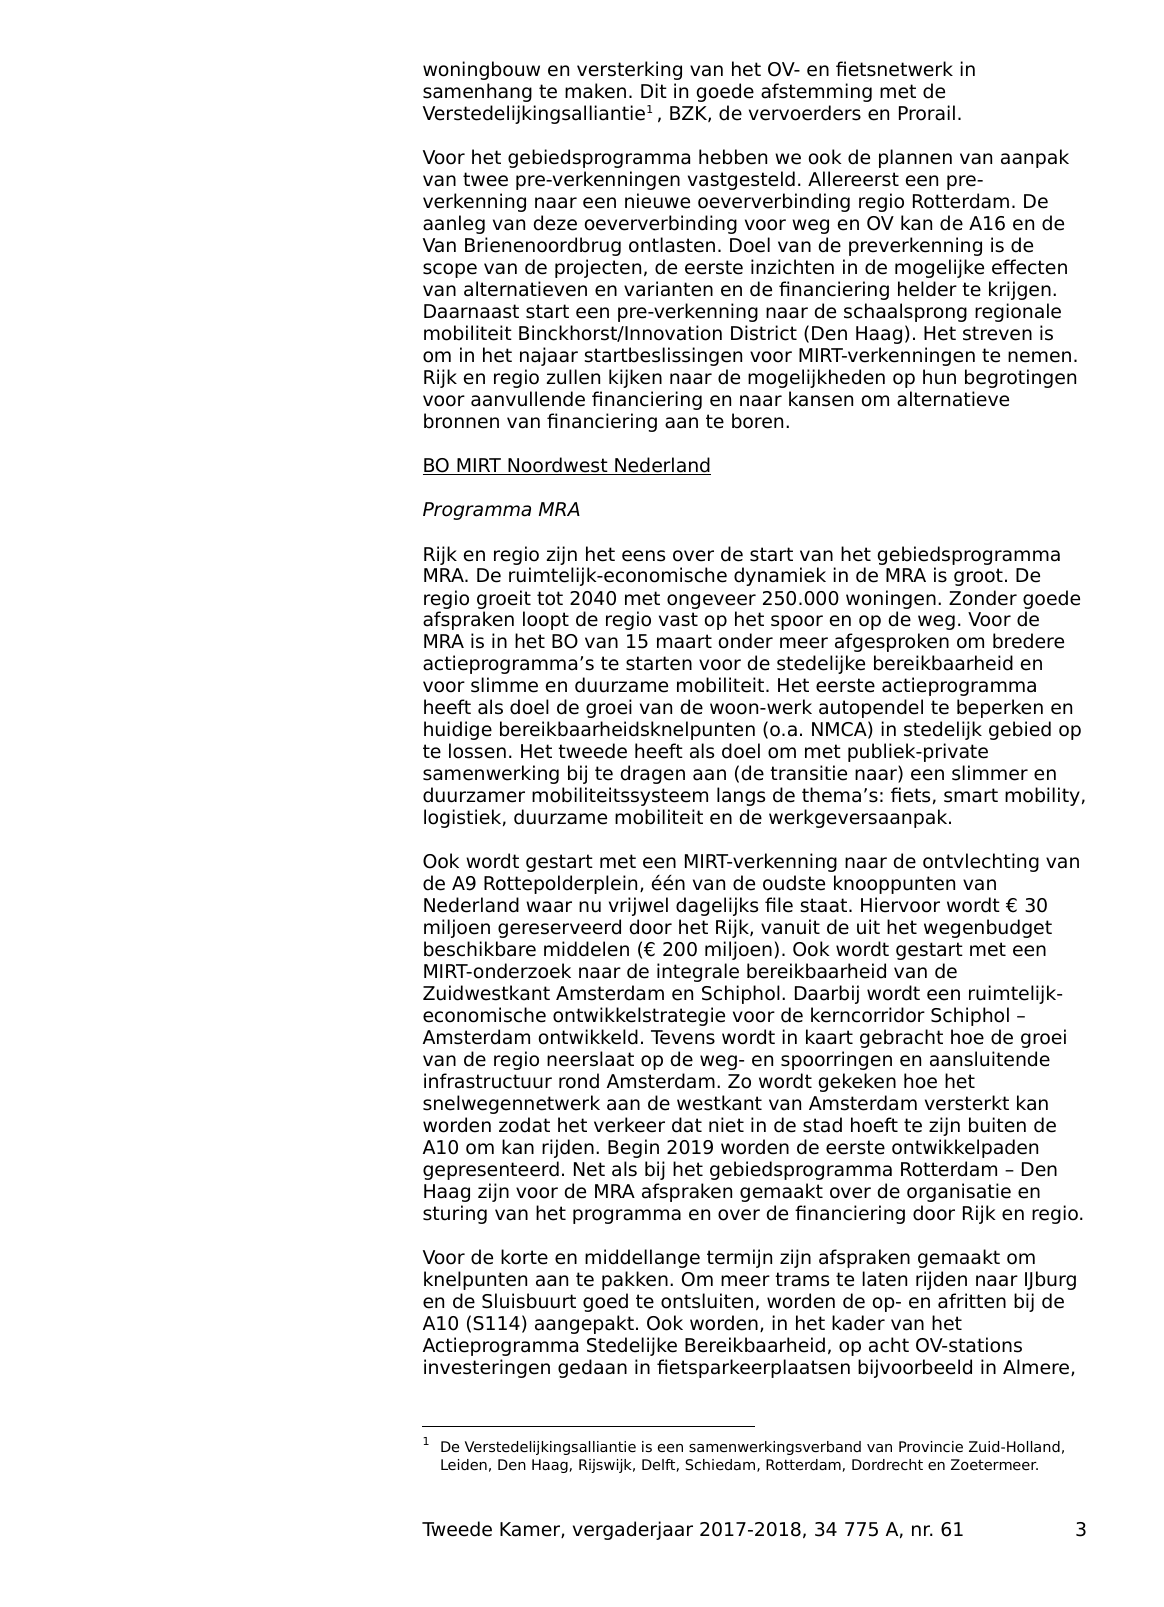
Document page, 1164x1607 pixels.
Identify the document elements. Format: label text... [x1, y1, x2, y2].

text Ook wordt gestart met een MIRT-verkenning naar de ontvlechting van de A9 Rottepolderplein, één van de oudste knooppunten van Nederland waar nu vrijwel dagelijks file staat. Hiervoor wordt € 30 miljoen gereserveerd door het Rijk, vanuit de uit het wegenbudget beschikbare middelen (€ 200 miljoen). Ook wordt gestart met een MIRT-onderzoek naar de integrale bereikbaarheid van de Zuidwestkant Amsterdam en Schiphol. Daarbij wordt een ruimtelijk-economische ontwikkelstrategie voor de kerncorridor Schiphol – Amsterdam ontwikkeld. Tevens wordt in kaart gebracht hoe de groei van de regio neerslaat op de weg- en spoorringen en aansluitende infrastructuur rond Amsterdam. Zo wordt gekeken hoe het snelwegennetwerk aan de westkant van Amsterdam versterkt kan worden zodat het verkeer dat niet in de stad hoeft te zijn buiten de A10 om kan rijden. Begin 2019 worden de eerste ontwikkelpaden gepresenteerd. Net als bij het gebiedsprogramma Rotterdam – Den Haag zijn voor de MRA afspraken gemaakt over de organisatie en sturing van het programma en over de financiering door Rijk en regio. [422, 851, 1087, 1225]
text Voor de korte en middellange termijn zijn afspraken gemaakt om knelpunten aan te pakken. Om meer trams te laten rijden naar IJburg en de Sluisbuurt goed te ontsluiten, worden de op- en afritten bij de A10 (S114) aangepakt. Ook worden, in het kader van het Actieprogramma Stedelijke Bereikbaarheid, op acht OV-stations investeringen gedaan in fietsparkeerplaatsen bijvoorbeeld in Almere, [422, 1247, 1087, 1379]
text woningbouw en versterking van het OV- en fietsnetwerk in samenhang te maken. Dit in goede afstemming met de Verstedelijkingsalliantie, BZK, de vervoerders en Prorail. [422, 59, 1087, 125]
subtitle Programma MRA [422, 499, 1087, 521]
text Voor het gebiedsprogramma hebben we ook de plannen van aanpak van twee pre-verkenningen vastgesteld. Allereerst een pre-verkenning naar een nieuwe oeververbinding regio Rotterdam. De aanleg van deze oeververbinding voor weg en OV kan de A16 en de Van Brienenoordbrug ontlasten. Doel van de preverkenning is de scope van de projecten, de eerste inzichten in de mogelijke effecten van alternatieven en varianten en de financiering helder te krijgen. Daarnaast start een pre-verkenning naar de schaalsprong regionale mobiliteit Binckhorst/Innovation District (Den Haag). Het streven is om in het najaar startbeslissingen voor MIRT-verkenningen te nemen. Rijk en regio zullen kijken naar de mogelijkheden op hun begrotingen voor aanvullende financiering en naar kansen om alternatieve bronnen van financiering aan te boren. [422, 147, 1087, 433]
subtitle BO MIRT Noordwest Nederland [422, 455, 1087, 477]
text Rijk en regio zijn het eens over de start van het gebiedsprogramma MRA. De ruimtelijk-economische dynamiek in de MRA is groot. De regio groeit tot 2040 met ongeveer 250.000 woningen. Zonder goede afspraken loopt de regio vast op het spoor en op de weg. Voor de MRA is in het BO van 15 maart onder meer afgesproken om bredere actieprogramma’s te starten voor de stedelijke bereikbaarheid en voor slimme en duurzame mobiliteit. Het eerste actieprogramma heeft als doel de groei van de woon-werk autopendel te beperken en huidige bereikbaarheidsknelpunten (o.a. NMCA) in stedelijk gebied op te lossen. Het tweede heeft als doel om met publiek-private samenwerking bij te dragen aan (de transitie naar) een slimmer en duurzamer mobiliteitssysteem langs de thema’s: fiets, smart mobility, logistiek, duurzame mobiliteit en de werkgeversaanpak. [422, 543, 1087, 829]
text De Verstedelijkingsalliantie is een samenwerkingsverband van Provincie Zuid-Holland, Leiden, Den Haag, Rijswijk, Delft, Schiedam, Rotterdam, Dordrecht en Zoetermeer. [422, 1435, 1087, 1474]
